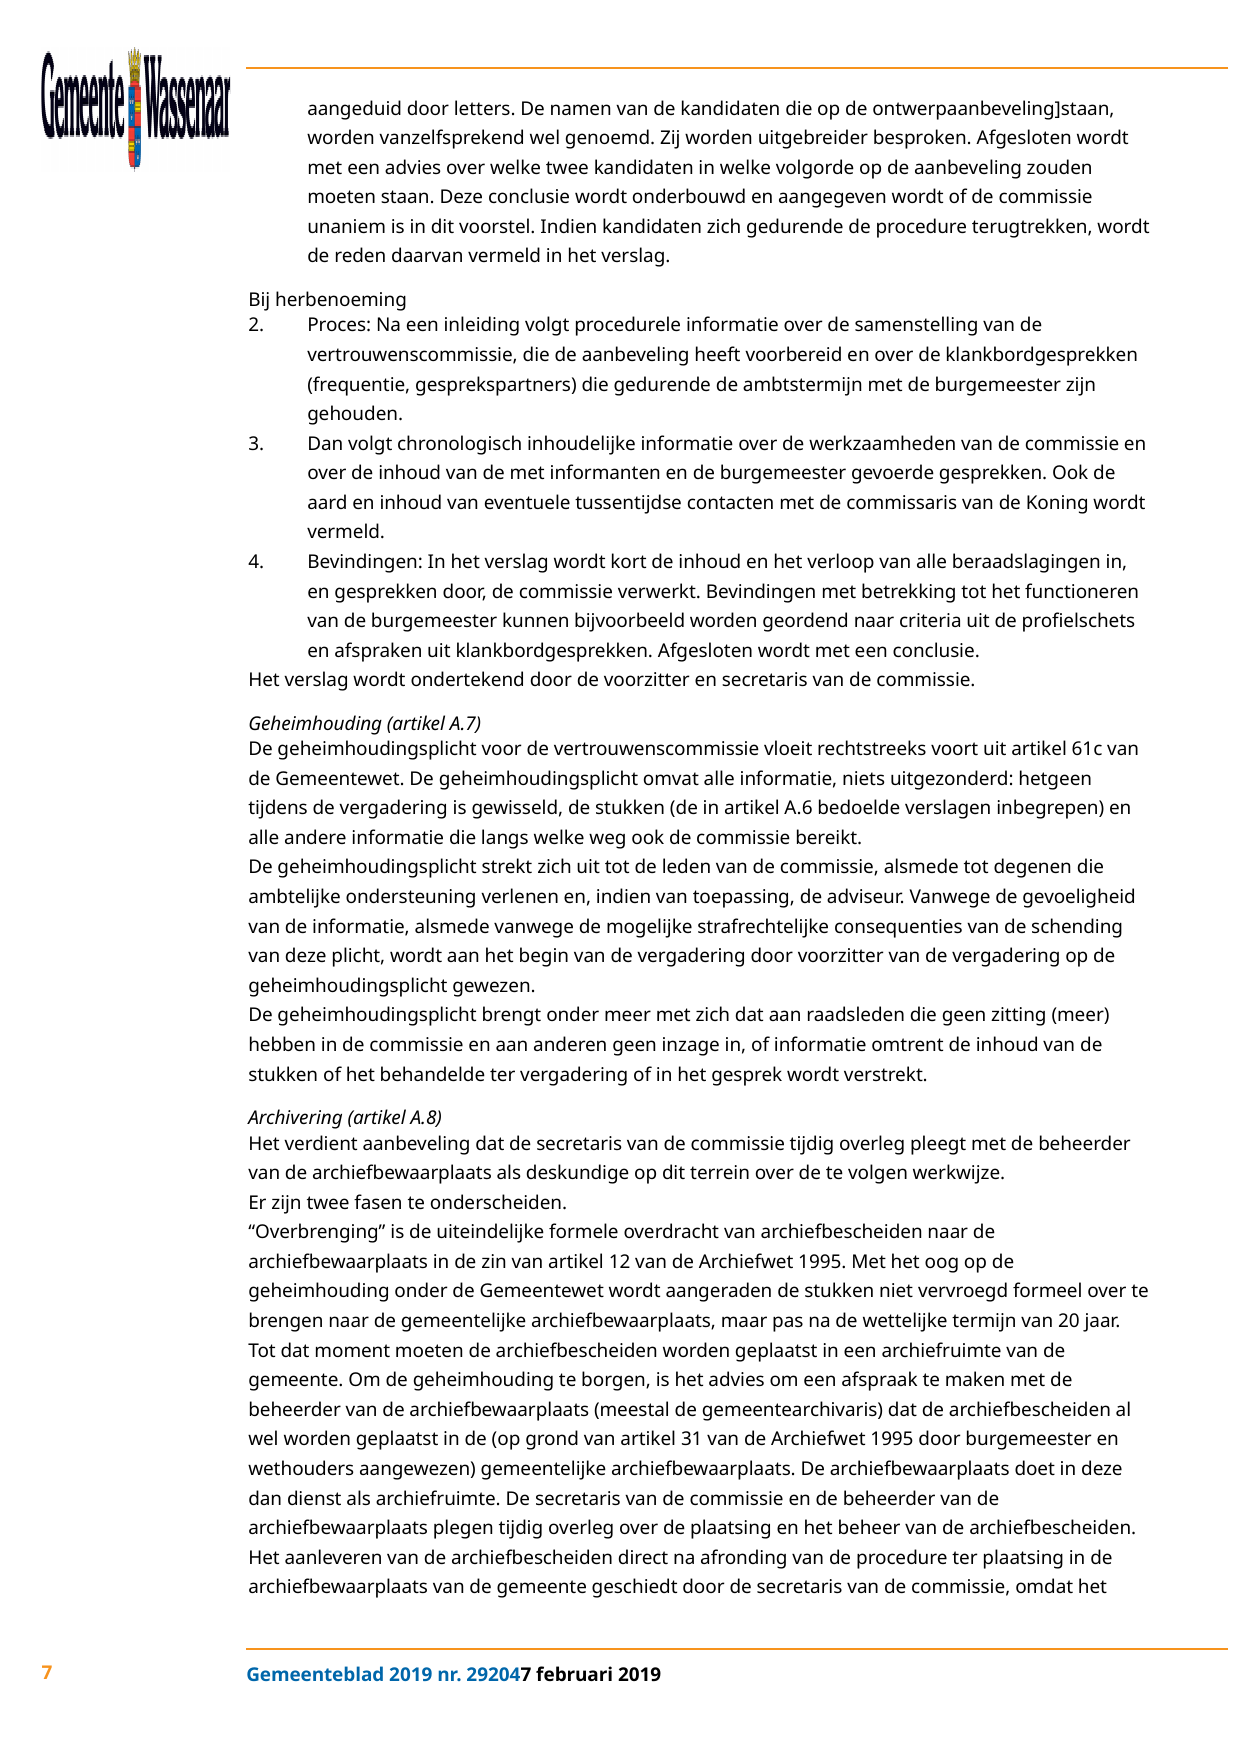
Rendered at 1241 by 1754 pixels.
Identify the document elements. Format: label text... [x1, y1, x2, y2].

text De geheimhoudingsplicht voor de vertrouwenscommissie vloeit rechtstreeks voort uit artikel 61c van de Gemeentewet. De geheimhoudingsplicht omvat alle informatie, niets uitgezonderd: hetgeen tijdens de vergadering is gewisseld, de stukken (de in artikel A.6 bedoelde verslagen inbegrepen) en alle andere informatie die langs welke weg ook de commissie bereikt. [248, 735, 1152, 850]
text Het verslag wordt ondertekend door de voorzitter en secretaris van de commissie. [248, 667, 1152, 692]
list Dan volgt chronologisch inhoudelijke informatie over de werkzaamheden van de commissie en over de inhoud van de met informanten en de burgemeester gevoerde gesprekken. Ook de aard en inhoud van eventuele tussentijdse contacten met de commissaris van de Koning wordt vermeld. [248, 430, 1152, 544]
picture [41, 47, 231, 172]
text Tot dat moment moeten de archiefbescheiden worden geplaatst in een archiefruimte van de gemeente. Om de geheimhouding te borgen, is het advies om een afspraak te maken met de beheerder van de archiefbewaarplaats (meestal de gemeentearchivaris) dat de archiefbescheiden al wel worden geplaatst in de (op grond van artikel 31 van de Archiefwet 1995 door burgemeester en wethouders aangewezen) gemeentelijke archiefbewaarplaats. De archiefbewaarplaats doet in deze dan dienst als archiefruimte. De secretaris van de commissie en de beheerder van de archiefbewaarplaats plegen tijdig overleg over de plaatsing en het beheer van de archiefbescheiden. [248, 1337, 1152, 1540]
list Proces: Na een inleiding volgt procedurele informatie over de samenstelling van de vertrouwenscommissie, die de aanbeveling heeft voorbereid en over de klankbordgesprekken (frequentie, gesprekspartners) die gedurende de ambtstermijn met de burgemeester zijn gehouden. [248, 312, 1152, 426]
text Het aanleveren van de archiefbescheiden direct na afronding van de procedure ter plaatsing in de archiefbewaarplaats van de gemeente geschiedt door de secretaris van de commissie, omdat het [248, 1544, 1152, 1599]
list Bevindingen: In het verslag wordt kort de inhoud en het verloop van alle beraadslagingen in, en gesprekken door, de commissie verwerkt. Bevindingen met betrekking tot het functioneren van de burgemeester kunnen bijvoorbeeld worden geordend naar criteria uit de profielschets en afspraken uit klankbordgesprekken. Afgesloten wordt met een conclusie. [248, 548, 1152, 663]
text De geheimhoudingsplicht strekt zich uit tot de leden van de commissie, alsmede tot degenen die ambtelijke ondersteuning verlenen en, indien van toepassing, de adviseur. Vanwege de gevoeligheid van de informatie, alsmede vanwege de mogelijke strafrechtelijke consequenties van de schending van deze plicht, wordt aan het begin van de vergadering door voorzitter van de vergadering op de geheimhoudingsplicht gewezen. [248, 854, 1152, 998]
text “Overbrenging” is de uiteindelijke formele overdracht van archiefbescheiden naar de archiefbewaarplaats in de zin van artikel 12 van de Archiefwet 1995. Met het oog op de geheimhouding onder de Gemeentewet wordt aangeraden de stukken niet vervroegd formeel over te brengen naar de gemeentelijke archiefbewaarplaats, maar pas na de wettelijke termijn van 20 jaar. [248, 1218, 1152, 1333]
text Geheimhouding (artikel A.7) [248, 710, 1152, 735]
text De geheimhoudingsplicht brengt onder meer met zich dat aan raadsleden die geen zitting (meer) hebben in de commissie en aan anderen geen inzage in, of informatie omtrent de inhoud van de stukken of het behandelde ter vergadering of in het gesprek wordt verstrekt. [248, 1002, 1152, 1087]
text Archivering (artikel A.8) [248, 1104, 1152, 1130]
text Er zijn twee fasen te onderscheiden. [248, 1189, 1152, 1214]
list aangeduid door letters. De namen van de kandidaten die op de ontwerpaanbeveling]staan, worden vanzelfsprekend wel genoemd. Zij worden uitgebreider besproken. Afgesloten wordt met een advies over welke twee kandidaten in welke volgorde op de aanbeveling zouden moeten staan. Deze conclusie wordt onderbouwd en aangegeven wordt of de commissie unaniem is in dit voorstel. Indien kandidaten zich gedurende de procedure terugtrekken, wordt de reden daarvan vermeld in het verslag. [248, 95, 1152, 268]
text Het verdient aanbeveling dat de secretaris van de commissie tijdig overleg pleegt met de beheerder van de archiefbewaarplaats als deskundige op dit terrein over de te volgen werkwijze. [248, 1130, 1152, 1185]
text Bij herbenoeming [248, 286, 1152, 312]
